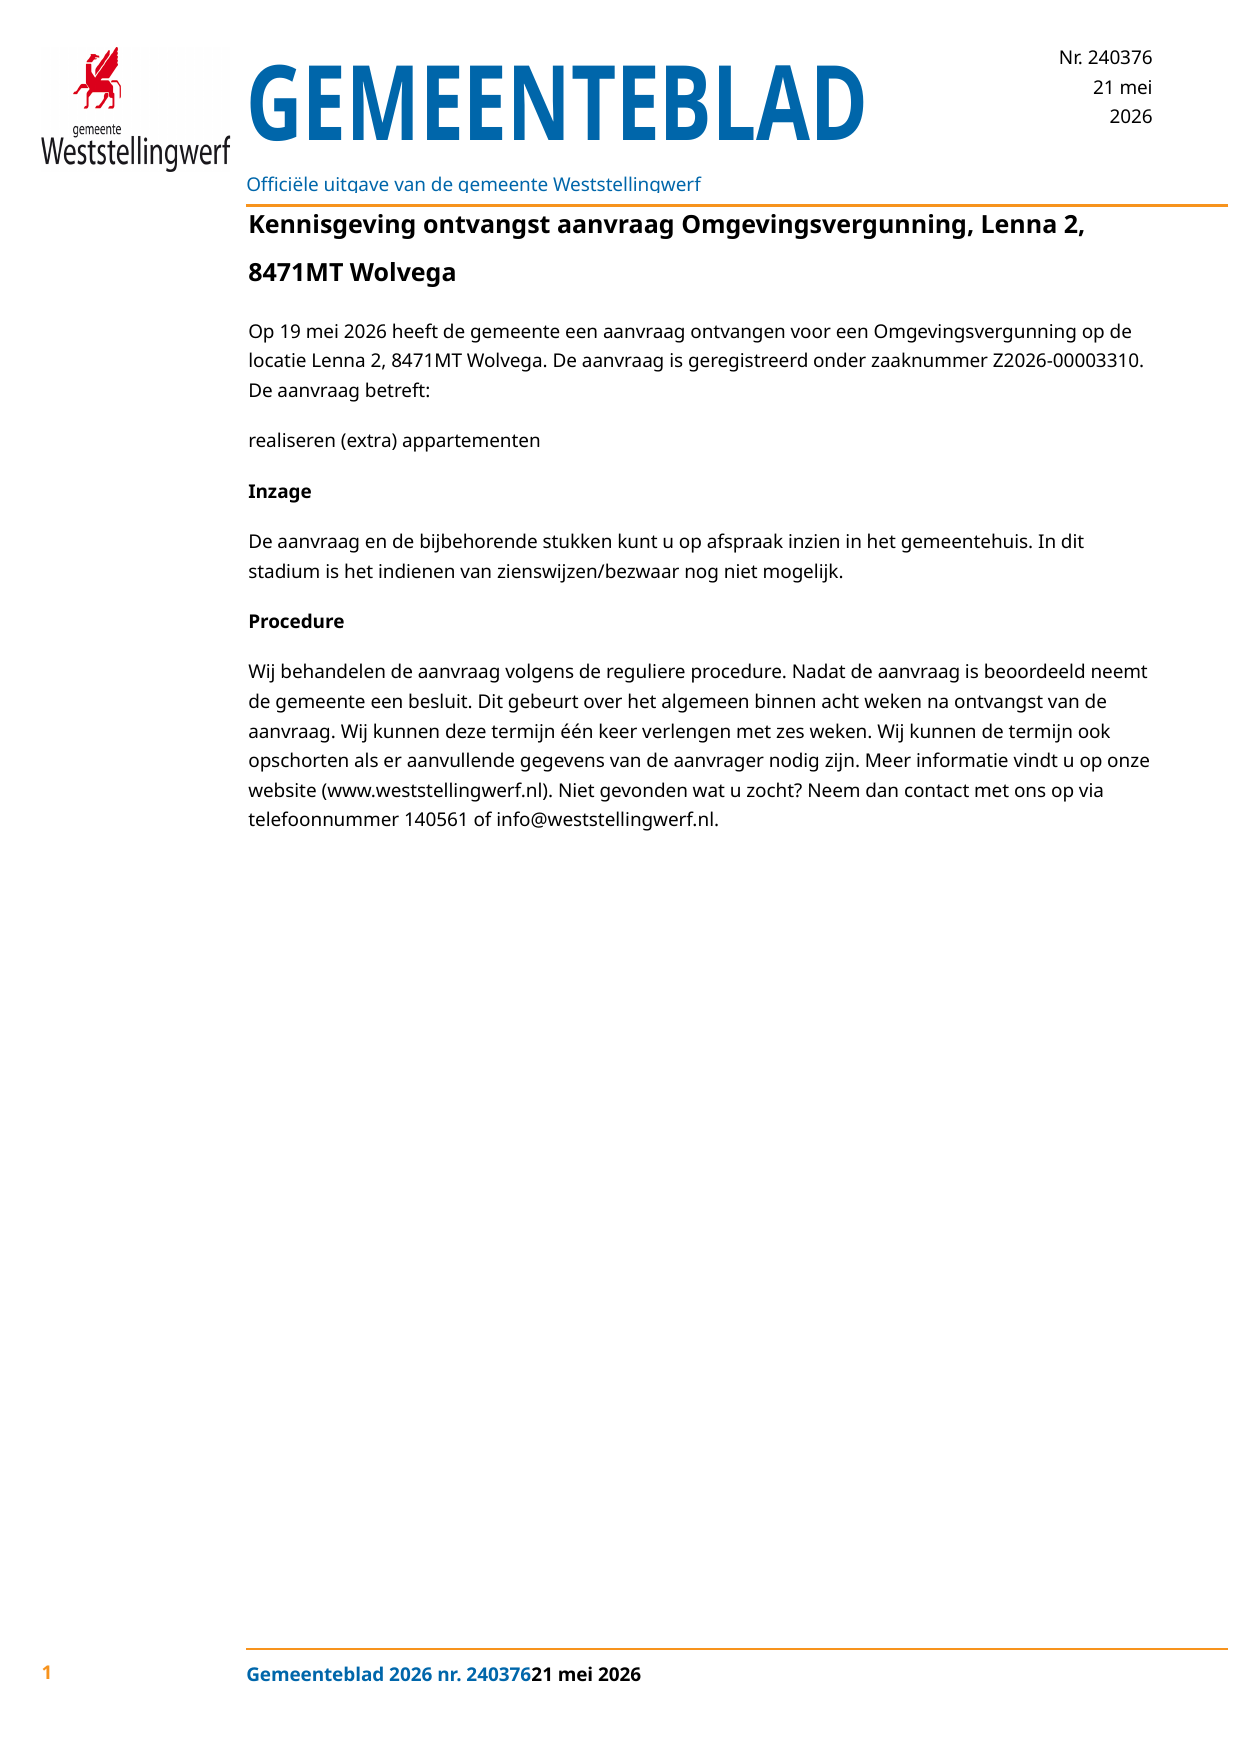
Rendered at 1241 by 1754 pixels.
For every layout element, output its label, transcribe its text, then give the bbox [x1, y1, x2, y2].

text Wij behandelen de aanvraag volgens de reguliere procedure. Nadat de aanvraag is beoordeeld neemt de gemeente een besluit. Dit gebeurt over het algemeen binnen acht weken na ontvangst van de aanvraag. Wij kunnen deze termijn één keer verlengen met zes weken. Wij kunnen de termijn ook opschorten als er aanvullende gegevens van de aanvrager nodig zijn. Meer informatie vindt u op onze website (www.weststellingwerf.nl). Niet gevonden wat u zocht? Neem dan contact met ons op via telefoonnummer 140561 of info@weststellingwerf.nl. [248, 659, 1152, 832]
text De aanvraag en de bijbehorende stukken kunt u op afspraak inzien in het gemeentehuis. In dit stadium is het indienen van zienswijzen/bezwaar nog niet mogelijk. [248, 528, 1152, 584]
text Procedure [248, 608, 1152, 634]
text Kennisgeving ontvangst aanvraag Omgevingsvergunning, Lenna 2, 8471MT Wolvega [248, 207, 1152, 288]
text realiseren (extra) appartementen [248, 427, 1152, 453]
text Op 19 mei 2026 heeft de gemeente een aanvraag ontvangen voor een Omgevingsvergunning op de locatie Lenna 2, 8471MT Wolvega. De aanvraag is geregistreerd onder zaaknummer Z2026-00003310. De aanvraag betreft: [248, 318, 1152, 403]
text Inzage [248, 478, 1152, 504]
picture [41, 47, 231, 172]
